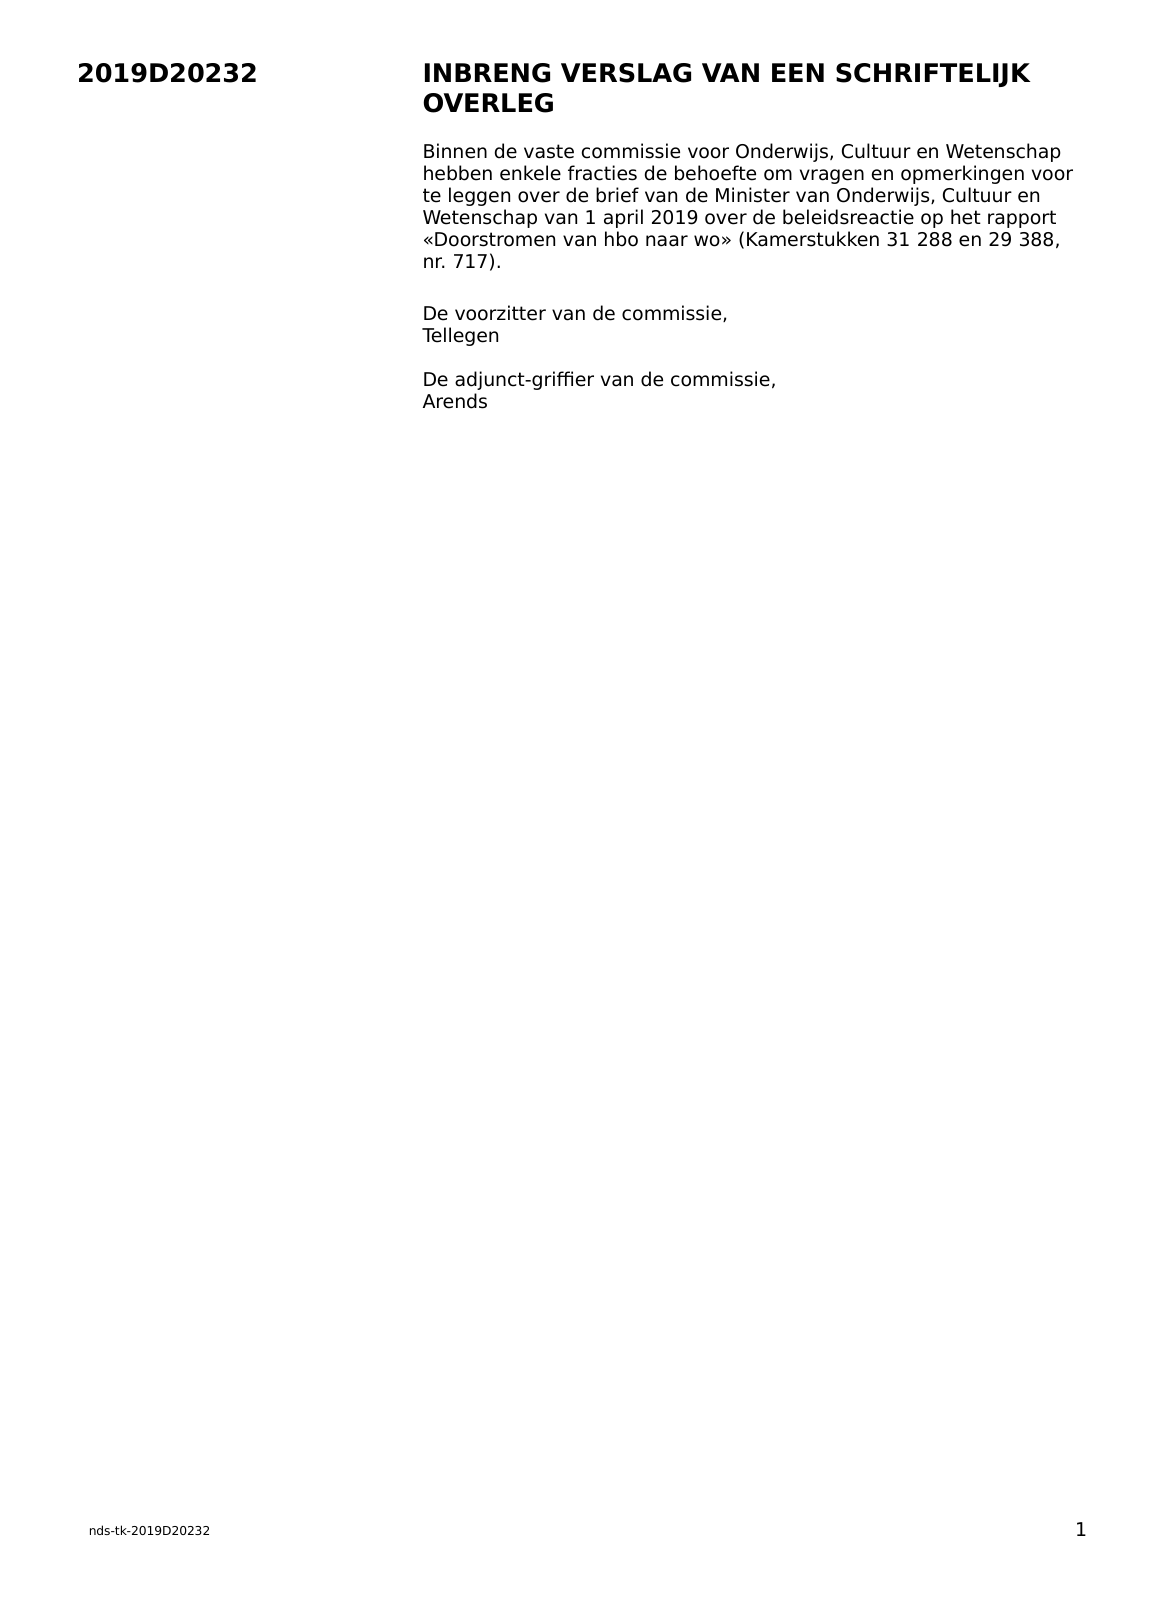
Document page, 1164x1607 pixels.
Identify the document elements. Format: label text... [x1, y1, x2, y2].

text De voorzitter van de commissie, Tellegen [422, 302, 1087, 346]
text De adjunct-griffier van de commissie, Arends [422, 369, 1087, 413]
text Binnen de vaste commissie voor Onderwijs, Cultuur en Wetenschap hebben enkele fracties de behoefte om vragen en opmerkingen voor te leggen over de brief van de Minister van Onderwijs, Cultuur en Wetenschap van 1 april 2019 over de beleidsreactie op het rapport «Doorstromen van hbo naar wo» (Kamerstukken 31 288 en 29 388, nr. 717). [422, 141, 1087, 272]
text nds-tk-2019D20232 [88, 1524, 323, 1538]
text 2019D20232 INBRENG VERSLAG VAN EEN SCHRIFTELIJK OVERLEG [77, 59, 1087, 118]
